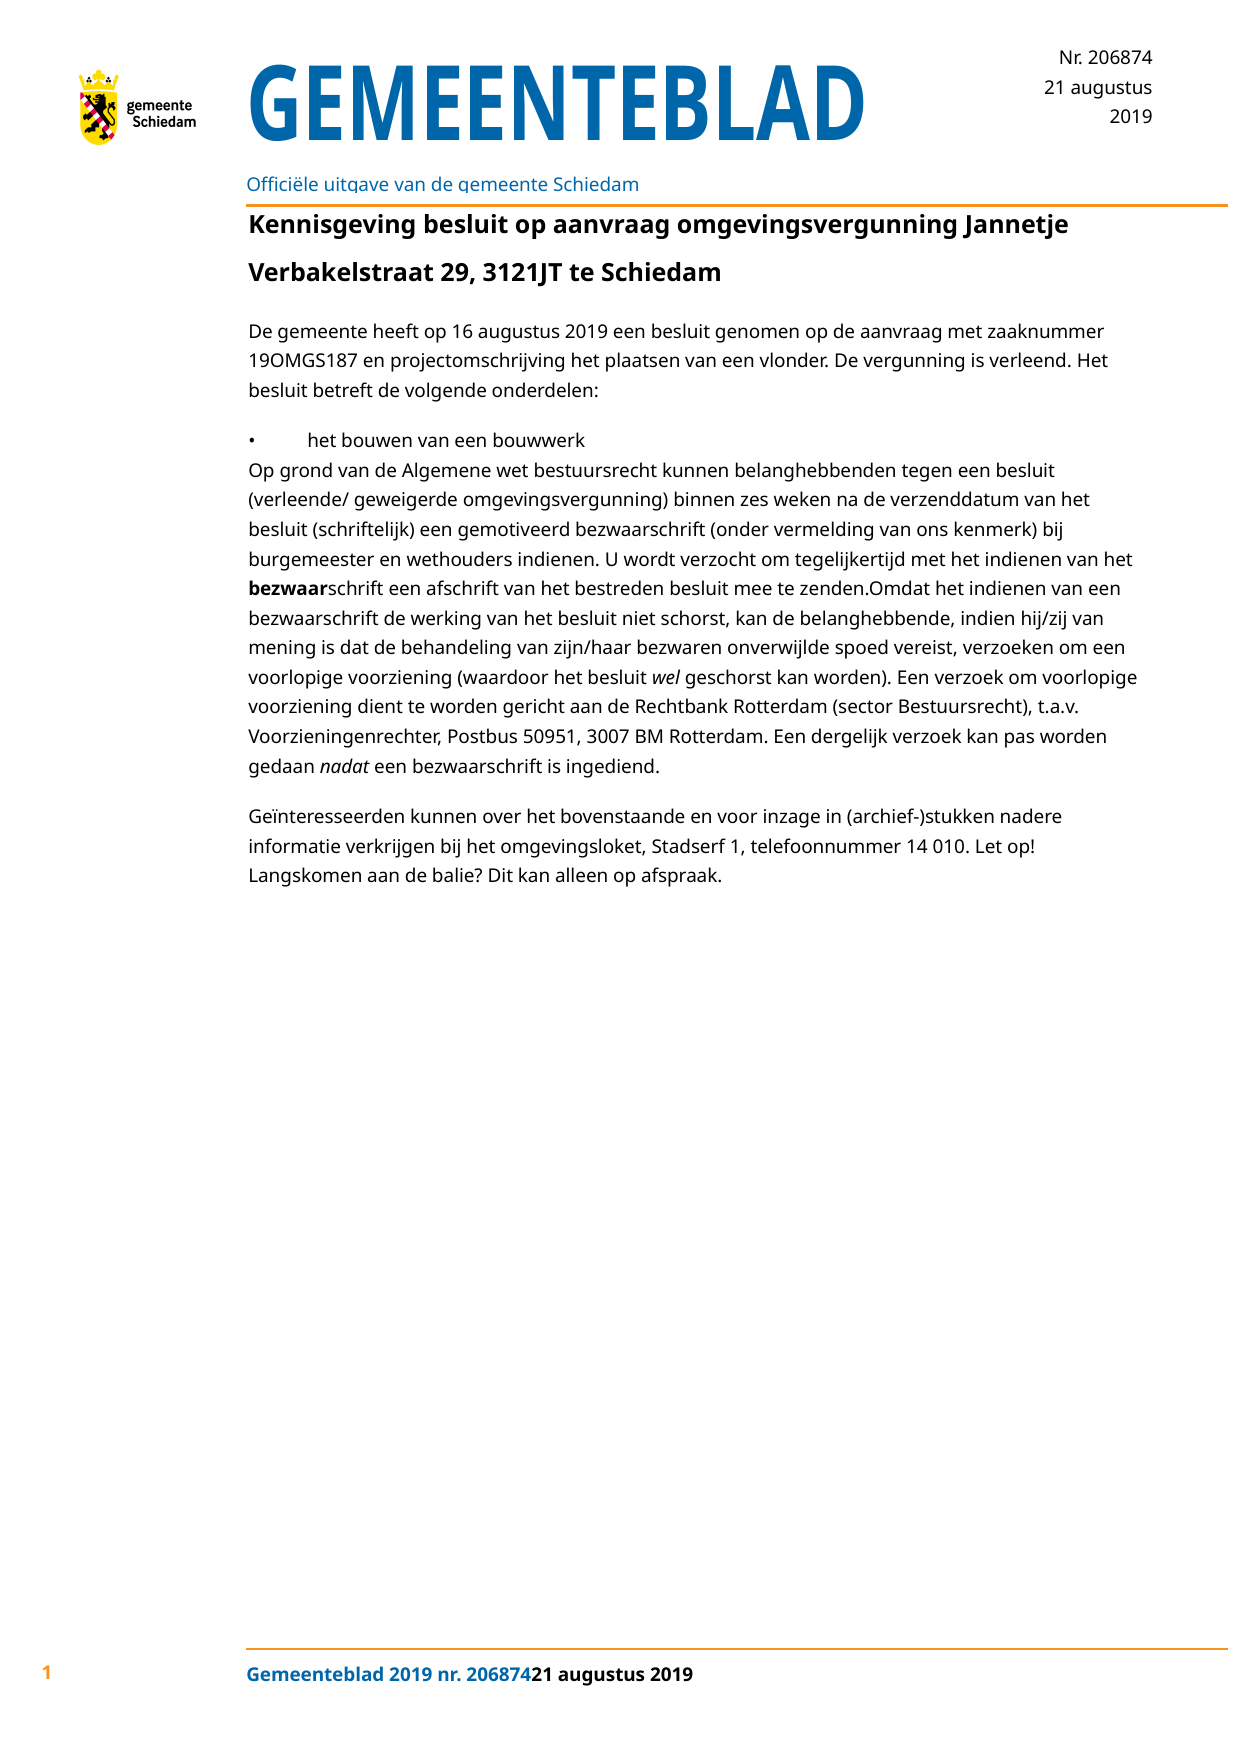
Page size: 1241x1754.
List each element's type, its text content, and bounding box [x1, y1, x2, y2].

picture [41, 47, 231, 172]
list het bouwen van een bouwwerk [248, 427, 1152, 453]
text Op grond van de Algemene wet bestuursrecht kunnen belanghebbenden tegen een besluit (verleende/ geweigerde omgevingsvergunning) binnen zes weken na de verzenddatum van het besluit (schriftelijk) een gemotiveerd bezwaarschrift (onder vermelding van ons kenmerk) bij burgemeester en wethouders indienen. U wordt verzocht om tegelijkertijd met het indienen van het bezwaarschrift een afschrift van het bestreden besluit mee te zenden.Omdat het indienen van een bezwaarschrift de werking van het besluit niet schorst, kan de belanghebbende, indien hij/zij van mening is dat de behandeling van zijn/haar bezwaren onverwijlde spoed vereist, verzoeken om een voorlopige voorziening (waardoor het besluit wel geschorst kan worden). Een verzoek om voorlopige voorziening dient te worden gericht aan de Rechtbank Rotterdam (sector Bestuursrecht), t.a.v. Voorzieningenrechter, Postbus 50951, 3007 BM Rotterdam. Een dergelijk verzoek kan pas worden gedaan nadat een bezwaarschrift is ingediend. [248, 457, 1152, 779]
text De gemeente heeft op 16 augustus 2019 een besluit genomen op de aanvraag met zaaknummer 19OMGS187 en projectomschrijving het plaatsen van een vlonder. De vergunning is verleend. Het besluit betreft de volgende onderdelen: [248, 318, 1152, 403]
text Kennisgeving besluit op aanvraag omgevingsvergunning Jannetje Verbakelstraat 29, 3121JT te Schiedam [248, 207, 1152, 288]
text Geïnteresseerden kunnen over het bovenstaande en voor inzage in (archief-)stukken nadere informatie verkrijgen bij het omgevingsloket, Stadserf 1, telefoonnummer 14 010. Let op! Langskomen aan de balie? Dit kan alleen op afspraak. [248, 803, 1152, 888]
